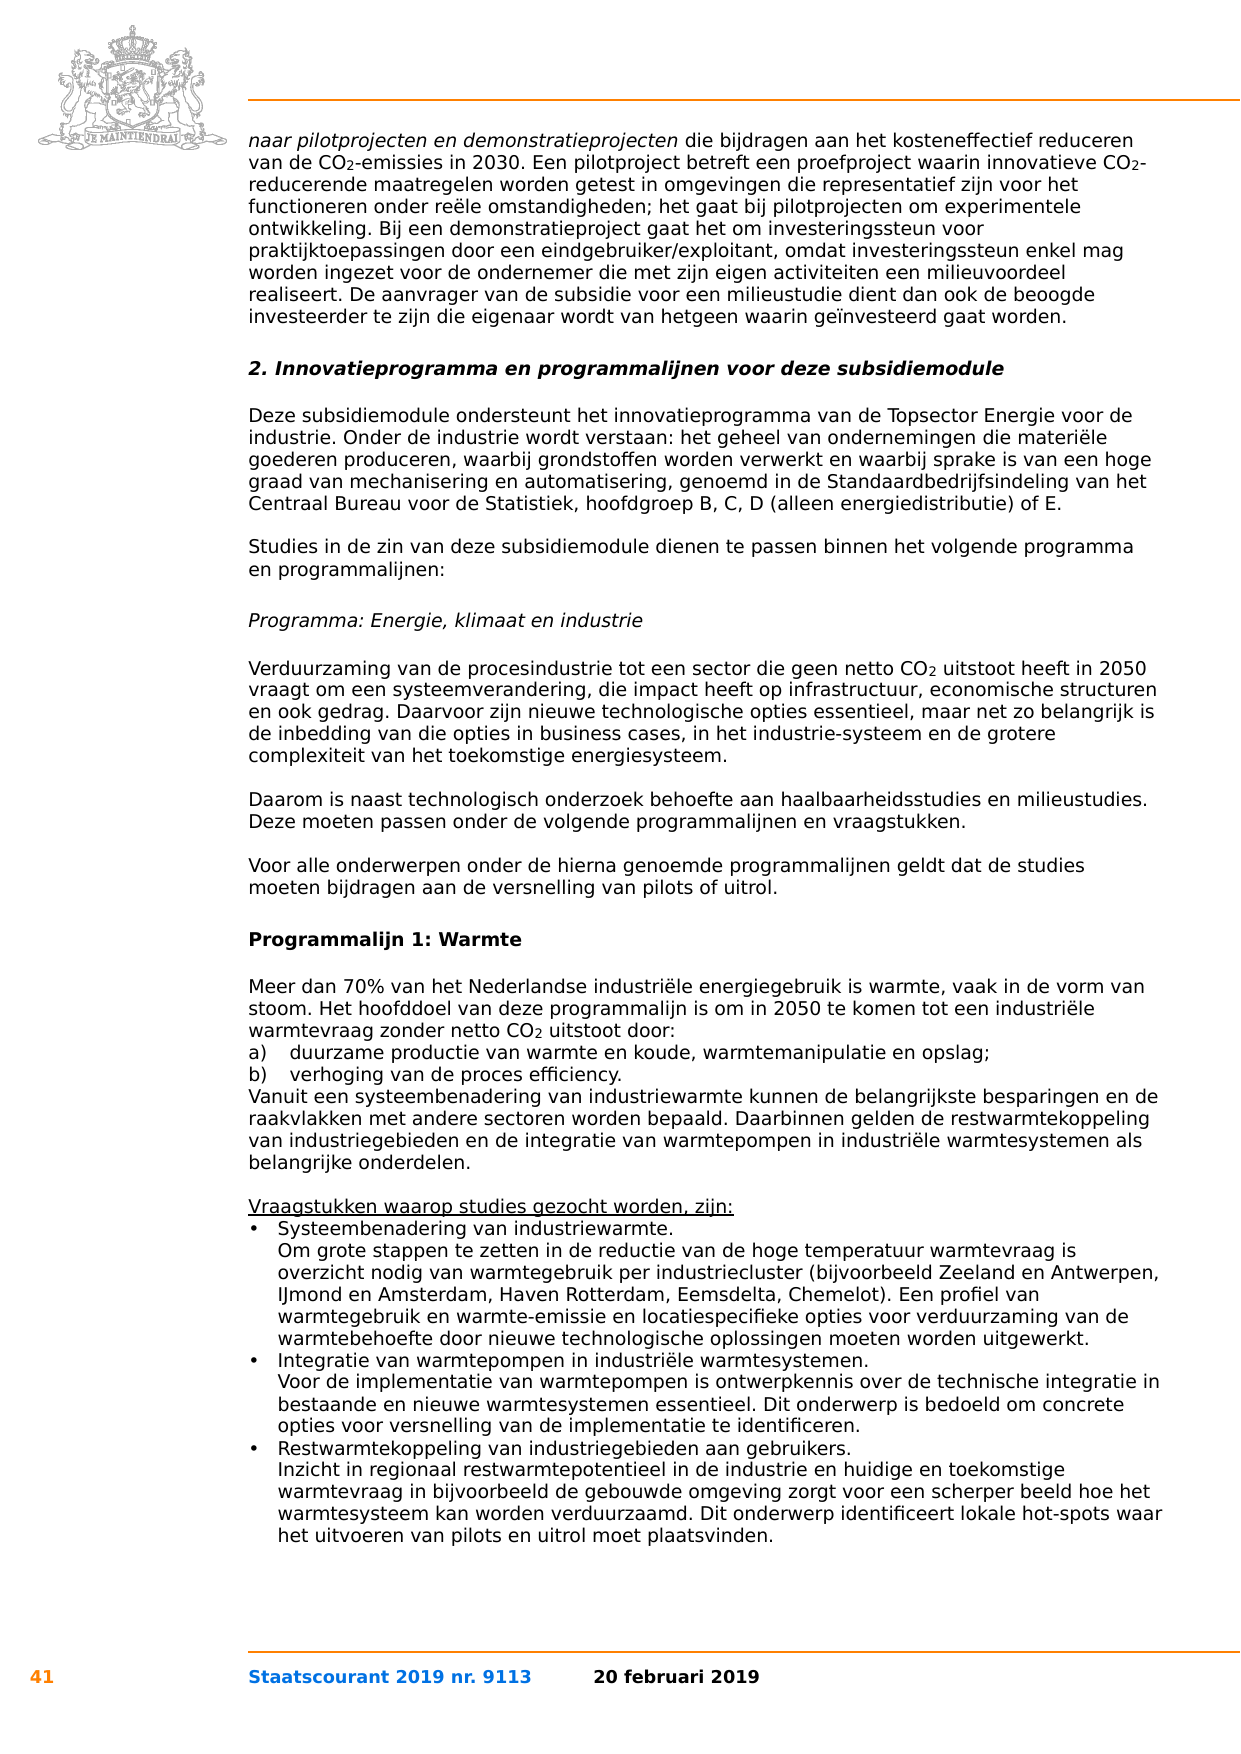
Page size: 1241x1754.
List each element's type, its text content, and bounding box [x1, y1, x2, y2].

text Verduurzaming van de procesindustrie tot een sector die geen netto CO2 uitstoot heeft in 2050 vraagt om een systeemverandering, die impact heeft op infrastructuur, economische structuren en ook gedrag. Daarvoor zijn nieuwe technologische opties essentieel, maar net zo belangrijk is de inbedding van die opties in business cases, in het industrie-systeem en de grotere complexiteit van het toekomstige energiesysteem. [248, 657, 1163, 767]
text naar pilotprojecten en demonstratieprojecten die bijdragen aan het kosteneffectief reduceren van de CO2-emissies in 2030. Een pilotproject betreft een proefproject waarin innovatieve CO2-reducerende maatregelen worden getest in omgevingen die representatief zijn voor het functioneren onder reële omstandigheden; het gaat bij pilotprojecten om experimentele ontwikkeling. Bij een demonstratieproject gaat het om investeringssteun voor praktijktoepassingen door een eindgebruiker/exploitant, omdat investeringssteun enkel mag worden ingezet voor de ondernemer die met zijn eigen activiteiten een milieuvoordeel realiseert. De aanvrager van de subsidie voor een milieustudie dient dan ook de beoogde investeerder te zijn die eigenaar wordt van hetgeen waarin geïnvesteerd gaat worden. [248, 130, 1163, 328]
text Vraagstukken waarop studies gezocht worden, zijn: [248, 1196, 1163, 1218]
text Voor de implementatie van warmtepompen is ontwerpkennis over de technische integratie in bestaande en nieuwe warmtesystemen essentieel. Dit onderwerp is bedoeld om concrete opties voor versnelling van de implementatie te identificeren. [277, 1371, 1163, 1437]
text Om grote stappen te zetten in de reductie van de hoge temperatuur warmtevraag is overzicht nodig van warmtegebruik per industriecluster (bijvoorbeeld Zeeland en Antwerpen, IJmond en Amsterdam, Haven Rotterdam, Eemsdelta, Chemelot). Een profiel van warmtegebruik en warmte-emissie en locatiespecifieke opties voor verduurzaming van de warmtebehoefte door nieuwe technologische oplossingen moeten worden uitgewerkt. [277, 1239, 1163, 1349]
subtitle 2. Innovatieprogramma en programmalijnen voor deze subsidiemodule [248, 358, 1163, 380]
text a) duurzame productie van warmte en koude, warmtemanipulatie en opslag; [248, 1042, 1163, 1064]
picture [38, 25, 227, 150]
text Daarom is naast technologisch onderzoek behoefte aan haalbaarheidsstudies en milieustudies. Deze moeten passen onder de volgende programmalijnen en vraagstukken. [248, 789, 1163, 833]
subtitle Programma: Energie, klimaat en industrie [248, 610, 1163, 632]
text Voor alle onderwerpen onder de hierna genoemde programmalijnen geldt dat de studies moeten bijdragen aan de versnelling van pilots of uitrol. [248, 855, 1163, 899]
text Inzicht in regionaal restwarmtepotentieel in de industrie en huidige en toekomstige warmtevraag in bijvoorbeeld de gebouwde omgeving zorgt voor een scherper beeld hoe het warmtesysteem kan worden verduurzaamd. Dit onderwerp identificeert lokale hot-spots waar het uitvoeren van pilots en uitrol moet plaatsvinden. [277, 1459, 1163, 1547]
text • Systeembenadering van industriewarmte. [248, 1218, 1163, 1239]
text b) verhoging van de proces efficiency. [248, 1064, 1163, 1086]
text Studies in de zin van deze subsidiemodule dienen te passen binnen het volgende programma en programmalijnen: [248, 536, 1163, 580]
text • Integratie van warmtepompen in industriële warmtesystemen. [248, 1349, 1163, 1371]
subtitle Programmalijn 1: Warmte [248, 929, 1163, 951]
text Meer dan 70% van het Nederlandse industriële energiegebruik is warmte, vaak in de vorm van stoom. Het hoofddoel van deze programmalijn is om in 2050 te komen tot een industriële warmtevraag zonder netto CO2 uitstoot door: [248, 976, 1163, 1042]
text Vanuit een systeembenadering van industriewarmte kunnen de belangrijkste besparingen en de raakvlakken met andere sectoren worden bepaald. Daarbinnen gelden de restwarmtekoppeling van industriegebieden en de integratie van warmtepompen in industriële warmtesystemen als belangrijke onderdelen. [248, 1086, 1163, 1174]
text • Restwarmtekoppeling van industriegebieden aan gebruikers. [248, 1437, 1163, 1459]
text Deze subsidiemodule ondersteunt het innovatieprogramma van de Topsector Energie voor de industrie. Onder de industrie wordt verstaan: het geheel van ondernemingen die materiële goederen produceren, waarbij grondstoffen worden verwerkt en waarbij sprake is van een hoge graad van mechanisering en automatisering, genoemd in de Standaardbedrijfsindeling van het Centraal Bureau voor de Statistiek, hoofdgroep B, C, D (alleen energiedistributie) of E. [248, 405, 1163, 514]
